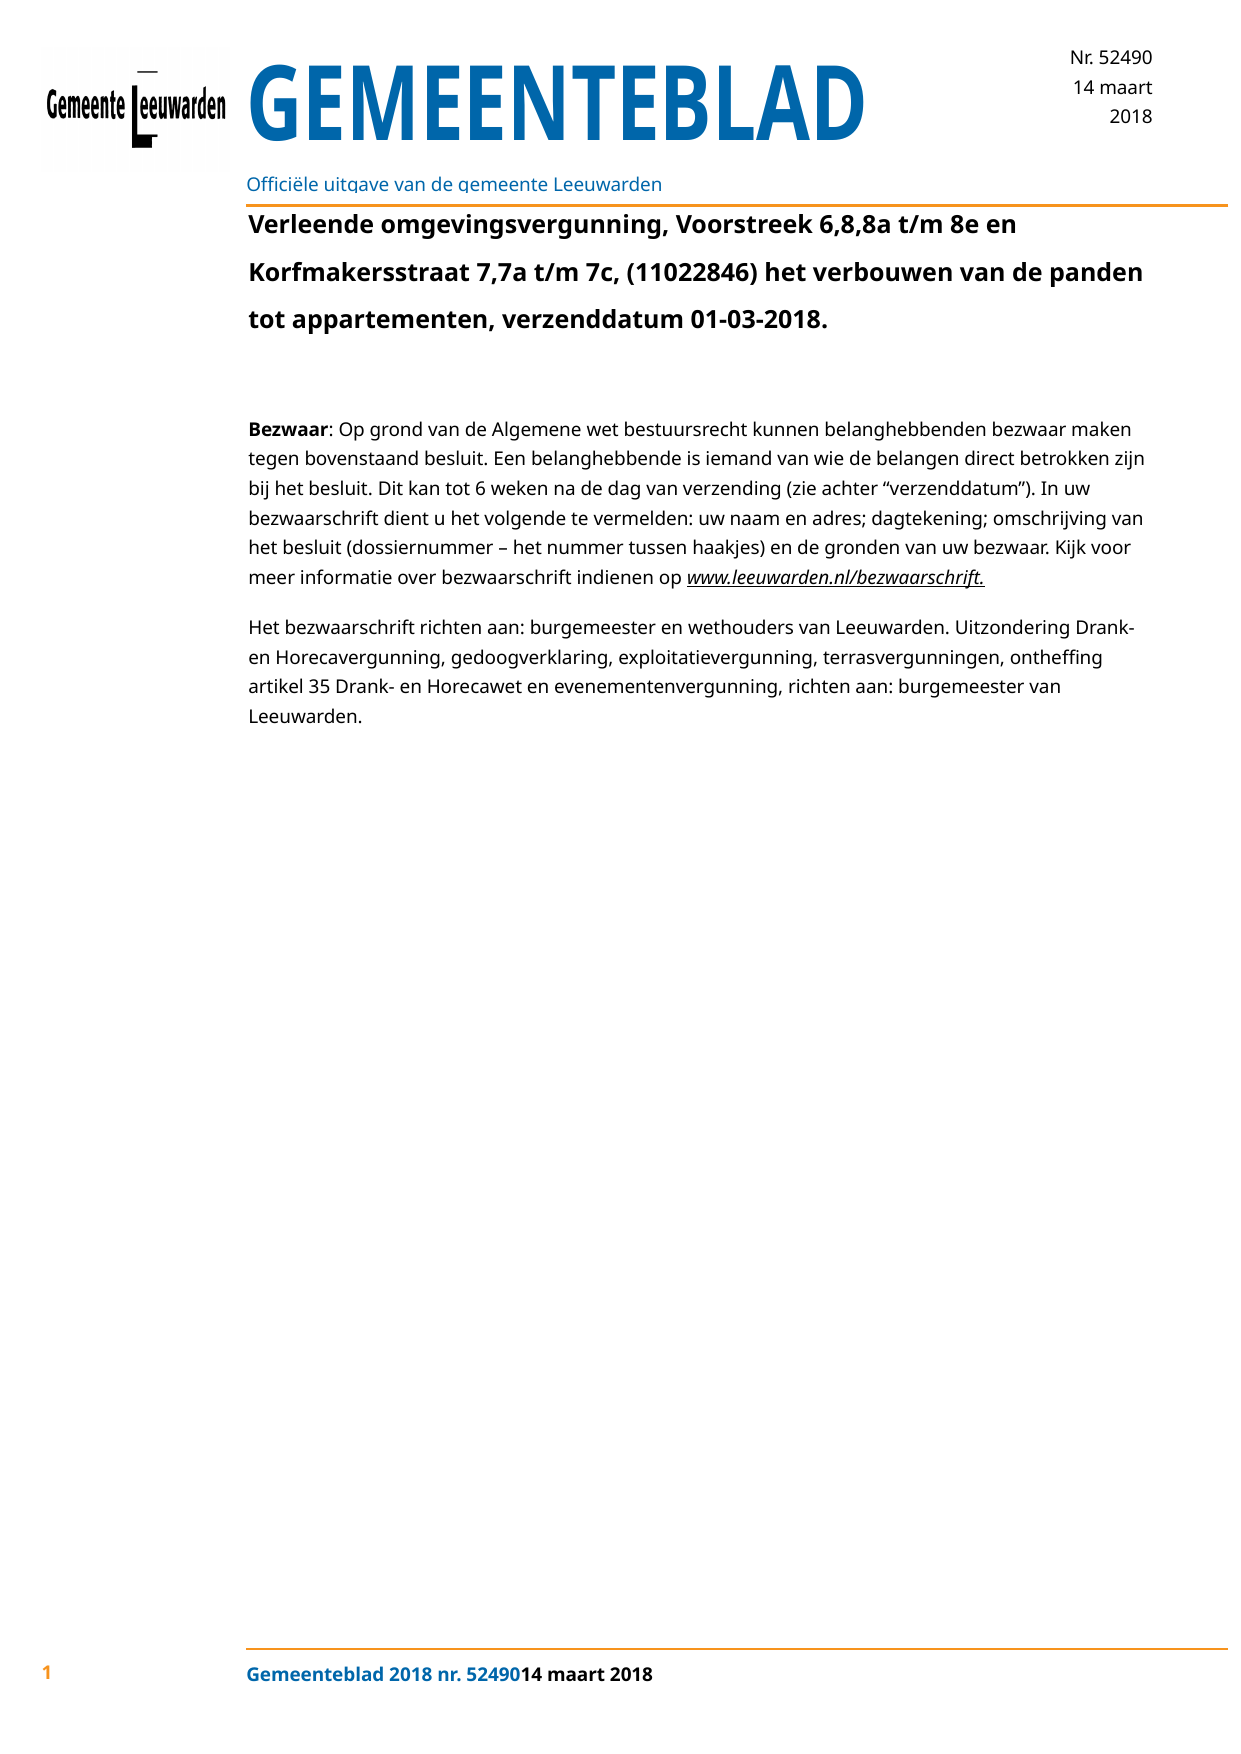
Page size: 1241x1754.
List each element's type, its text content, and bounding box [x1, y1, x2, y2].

text Bezwaar: Op grond van de Algemene wet bestuursrecht kunnen belanghebbenden bezwaar maken tegen bovenstaand besluit. Een belanghebbende is iemand van wie de belangen direct betrokken zijn bij het besluit. Dit kan tot 6 weken na de dag van verzending (zie achter “verzenddatum”). In uw bezwaarschrift dient u het volgende te vermelden: uw naam en adres; dagtekening; omschrijving van het besluit (dossiernummer – het nummer tussen haakjes) en de gronden van uw bezwaar. Kijk voor meer informatie over bezwaarschrift indienen op www.leeuwarden.nl/bezwaarschrift. [248, 416, 1152, 589]
text Verleende omgevingsvergunning, Voorstreek 6,8,8a t/m 8e en Korfmakersstraat 7,7a t/m 7c, (11022846) het verbouwen van de panden tot appartementen, verzenddatum 01-03-2018. [248, 207, 1152, 336]
picture [41, 47, 231, 172]
text Het bezwaarschrift richten aan: burgemeester en wethouders van Leeuwarden. Uitzondering Drank- en Horecavergunning, gedoogverklaring, exploitatievergunning, terrasvergunningen, ontheffing artikel 35 Drank- en Horecawet en evenementenvergunning, richten aan: burgemeester van Leeuwarden. [248, 614, 1152, 729]
